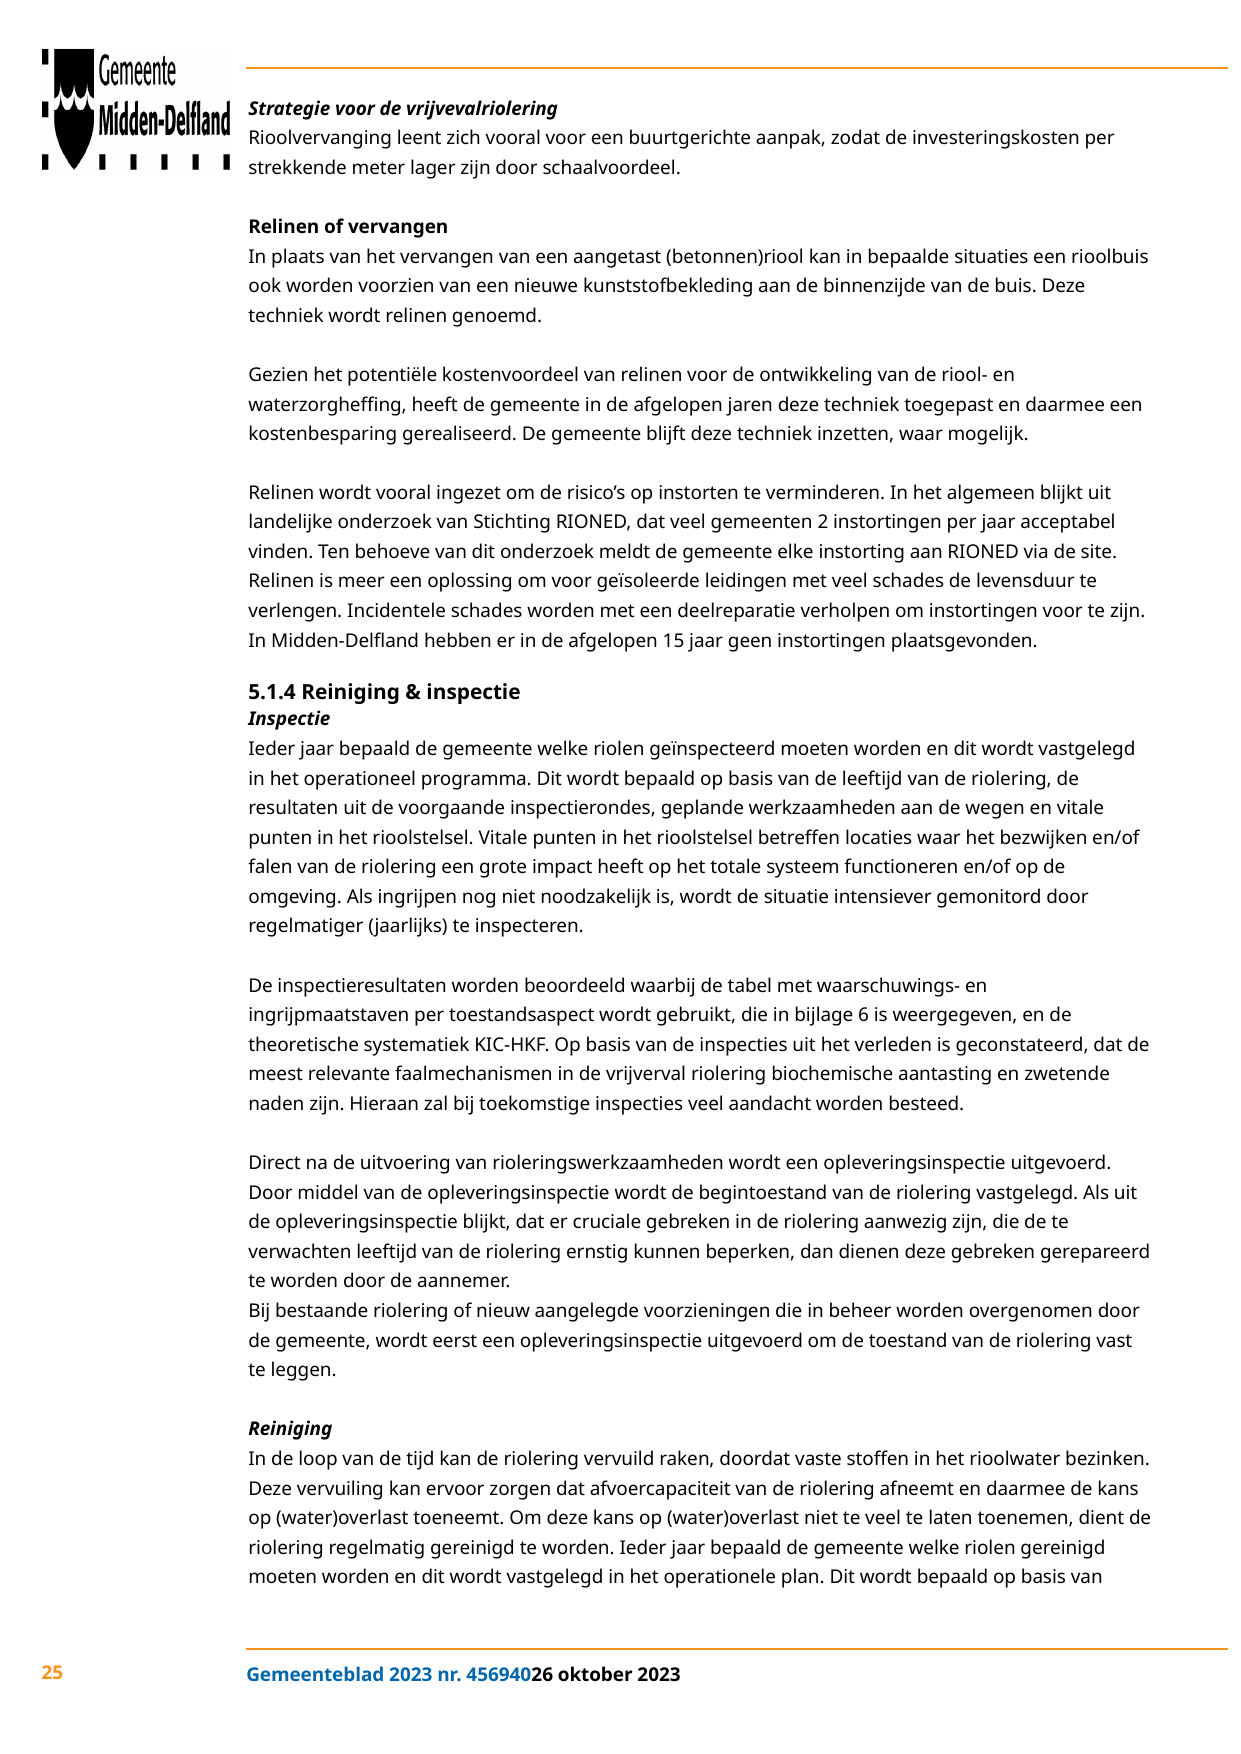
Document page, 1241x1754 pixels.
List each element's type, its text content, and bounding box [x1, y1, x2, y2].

text In Midden-Delfland hebben er in de afgelopen 15 jaar geen instortingen plaatsgevonden. [248, 627, 1152, 652]
text Rioolvervanging leent zich vooral voor een buurtgerichte aanpak, zodat de investeringskosten per strekkende meter lager zijn door schaalvoordeel. [248, 124, 1152, 180]
text Relinen wordt vooral ingezet om de risico’s op instorten te verminderen. In het algemeen blijkt uit landelijke onderzoek van Stichting RIONED, dat veel gemeenten 2 instortingen per jaar acceptabel vinden. Ten behoeve van dit onderzoek meldt de gemeente elke instorting aan RIONED via de site. Relinen is meer een oplossing om voor geïsoleerde leidingen met veel schades de levensduur te verlengen. Incidentele schades worden met een deelreparatie verholpen om instortingen voor te zijn. [248, 479, 1152, 623]
text In de loop van de tijd kan de riolering vervuild raken, doordat vaste stoffen in het rioolwater bezinken. Deze vervuiling kan ervoor zorgen dat afvoercapaciteit van de riolering afneemt en daarmee de kans op (water)overlast toeneemt. Om deze kans op (water)overlast niet te veel te laten toenemen, dient de riolering regelmatig gereinigd te worden. Ieder jaar bepaald de gemeente welke riolen gereinigd moeten worden en dit wordt vastgelegd in het operationele plan. Dit wordt bepaald op basis van [248, 1445, 1152, 1589]
picture [41, 47, 231, 172]
text 5.1.4 Reiniging & inspectie [248, 677, 1152, 706]
text Direct na de uitvoering van rioleringswerkzaamheden wordt een opleveringsinspectie uitgevoerd. Door middel van de opleveringsinspectie wordt de begintoestand van de riolering vastgelegd. Als uit de opleveringsinspectie blijkt, dat er cruciale gebreken in de riolering aanwezig zijn, die de te verwachten leeftijd van de riolering ernstig kunnen beperken, dan dienen deze gebreken gerepareerd te worden door de aannemer. [248, 1149, 1152, 1293]
text Inspectie [248, 706, 1152, 731]
text Strategie voor de vrijvevalriolering [248, 95, 1152, 121]
text Bij bestaande riolering of nieuw aangelegde voorzieningen die in beheer worden overgenomen door de gemeente, wordt eerst een opleveringsinspectie uitgevoerd om de toestand van de riolering vast te leggen. [248, 1297, 1152, 1382]
table_header Relinen of vervangen In plaats van het vervangen van een aangetast (betonnen)riool kan in bepaalde situaties een rioolbuis ook worden voorzien van een nieuwe kunststofbekleding aan de binnenzijde van de buis. Deze techniek wordt relinen genoemd. Gezien het potentiële kostenvoordeel van relinen voor de ontwikkeling van de riool- en waterzorgheffing, heeft de gemeente in de afgelopen jaren deze techniek toegepast en daarmee een kostenbesparing gerealiseerd. De gemeente blijft deze techniek inzetten, waar mogelijk. [248, 213, 1152, 446]
text De inspectieresultaten worden beoordeeld waarbij de tabel met waarschuwings- en ingrijpmaatstaven per toestandsaspect wordt gebruikt, die in bijlage 6 is weergegeven, en de theoretische systematiek KIC-HKF. Op basis van de inspecties uit het verleden is geconstateerd, dat de meest relevante faalmechanismen in de vrijverval riolering biochemische aantasting en zwetende naden zijn. Hieraan zal bij toekomstige inspecties veel aandacht worden besteed. [248, 972, 1152, 1116]
text Ieder jaar bepaald de gemeente welke riolen geïnspecteerd moeten worden en dit wordt vastgelegd in het operationeel programma. Dit wordt bepaald op basis van de leeftijd van de riolering, de resultaten uit de voorgaande inspectierondes, geplande werkzaamheden aan de wegen en vitale punten in het rioolstelsel. Vitale punten in het rioolstelsel betreffen locaties waar het bezwijken en/of falen van de riolering een grote impact heeft op het totale systeem functioneren en/of op de omgeving. Als ingrijpen nog niet noodzakelijk is, wordt de situatie intensiever gemonitord door regelmatiger (jaarlijks) te inspecteren. [248, 735, 1152, 938]
text Reiniging [248, 1416, 1152, 1441]
